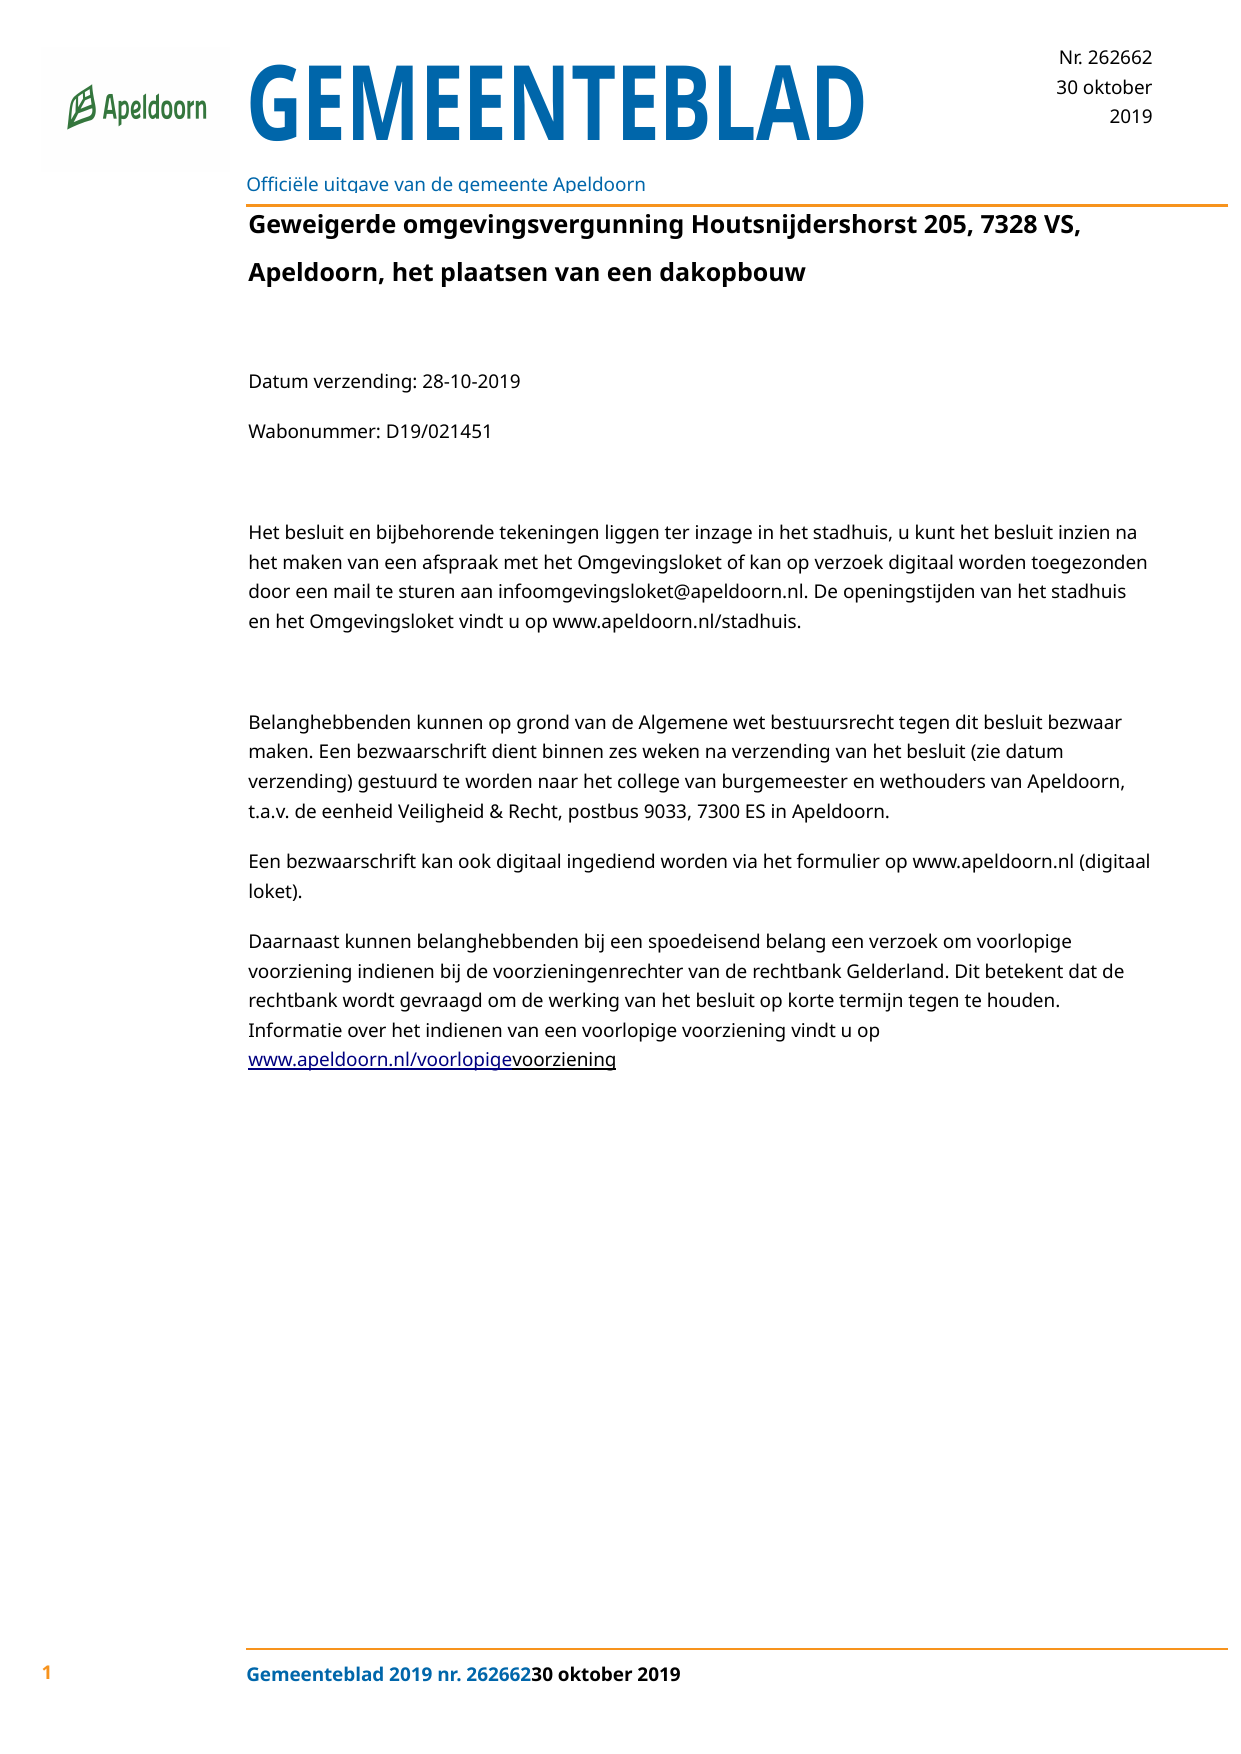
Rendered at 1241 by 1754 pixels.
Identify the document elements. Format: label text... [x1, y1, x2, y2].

text Daarnaast kunnen belanghebbenden bij een spoedeisend belang een verzoek om voorlopige voorziening indienen bij de voorzieningenrechter van de rechtbank Gelderland. Dit betekent dat de rechtbank wordt gevraagd om de werking van het besluit op korte termijn tegen te houden. Informatie over het indienen van een voorlopige voorziening vindt u op www.apeldoorn.nl/voorlopigevoorziening [248, 928, 1152, 1072]
text Wabonummer: D19/021451 [248, 419, 1152, 444]
picture [41, 47, 231, 172]
text Datum verzending: 28-10-2019 [248, 368, 1152, 394]
text Belanghebbenden kunnen op grond van de Algemene wet bestuursrecht tegen dit besluit bezwaar maken. Een bezwaarschrift dient binnen zes weken na verzending van het besluit (zie datum verzending) gestuurd te worden naar het college van burgemeester en wethouders van Apeldoorn, t.a.v. de eenheid Veiligheid & Recht, postbus 9033, 7300 ES in Apeldoorn. [248, 709, 1152, 824]
text Geweigerde omgevingsvergunning Houtsnijdershorst 205, 7328 VS, Apeldoorn, het plaatsen van een dakopbouw [248, 207, 1152, 288]
text Een bezwaarschrift kan ook digitaal ingediend worden via het formulier op www.apeldoorn.nl (digitaal loket). [248, 848, 1152, 904]
text Het besluit en bijbehorende tekeningen liggen ter inzage in het stadhuis, u kunt het besluit inzien na het maken van een afspraak met het Omgevingsloket of kan op verzoek digitaal worden toegezonden door een mail te sturen aan infoomgevingsloket@apeldoorn.nl. De openingstijden van het stadhuis en het Omgevingsloket vindt u op www.apeldoorn.nl/stadhuis. [248, 519, 1152, 634]
